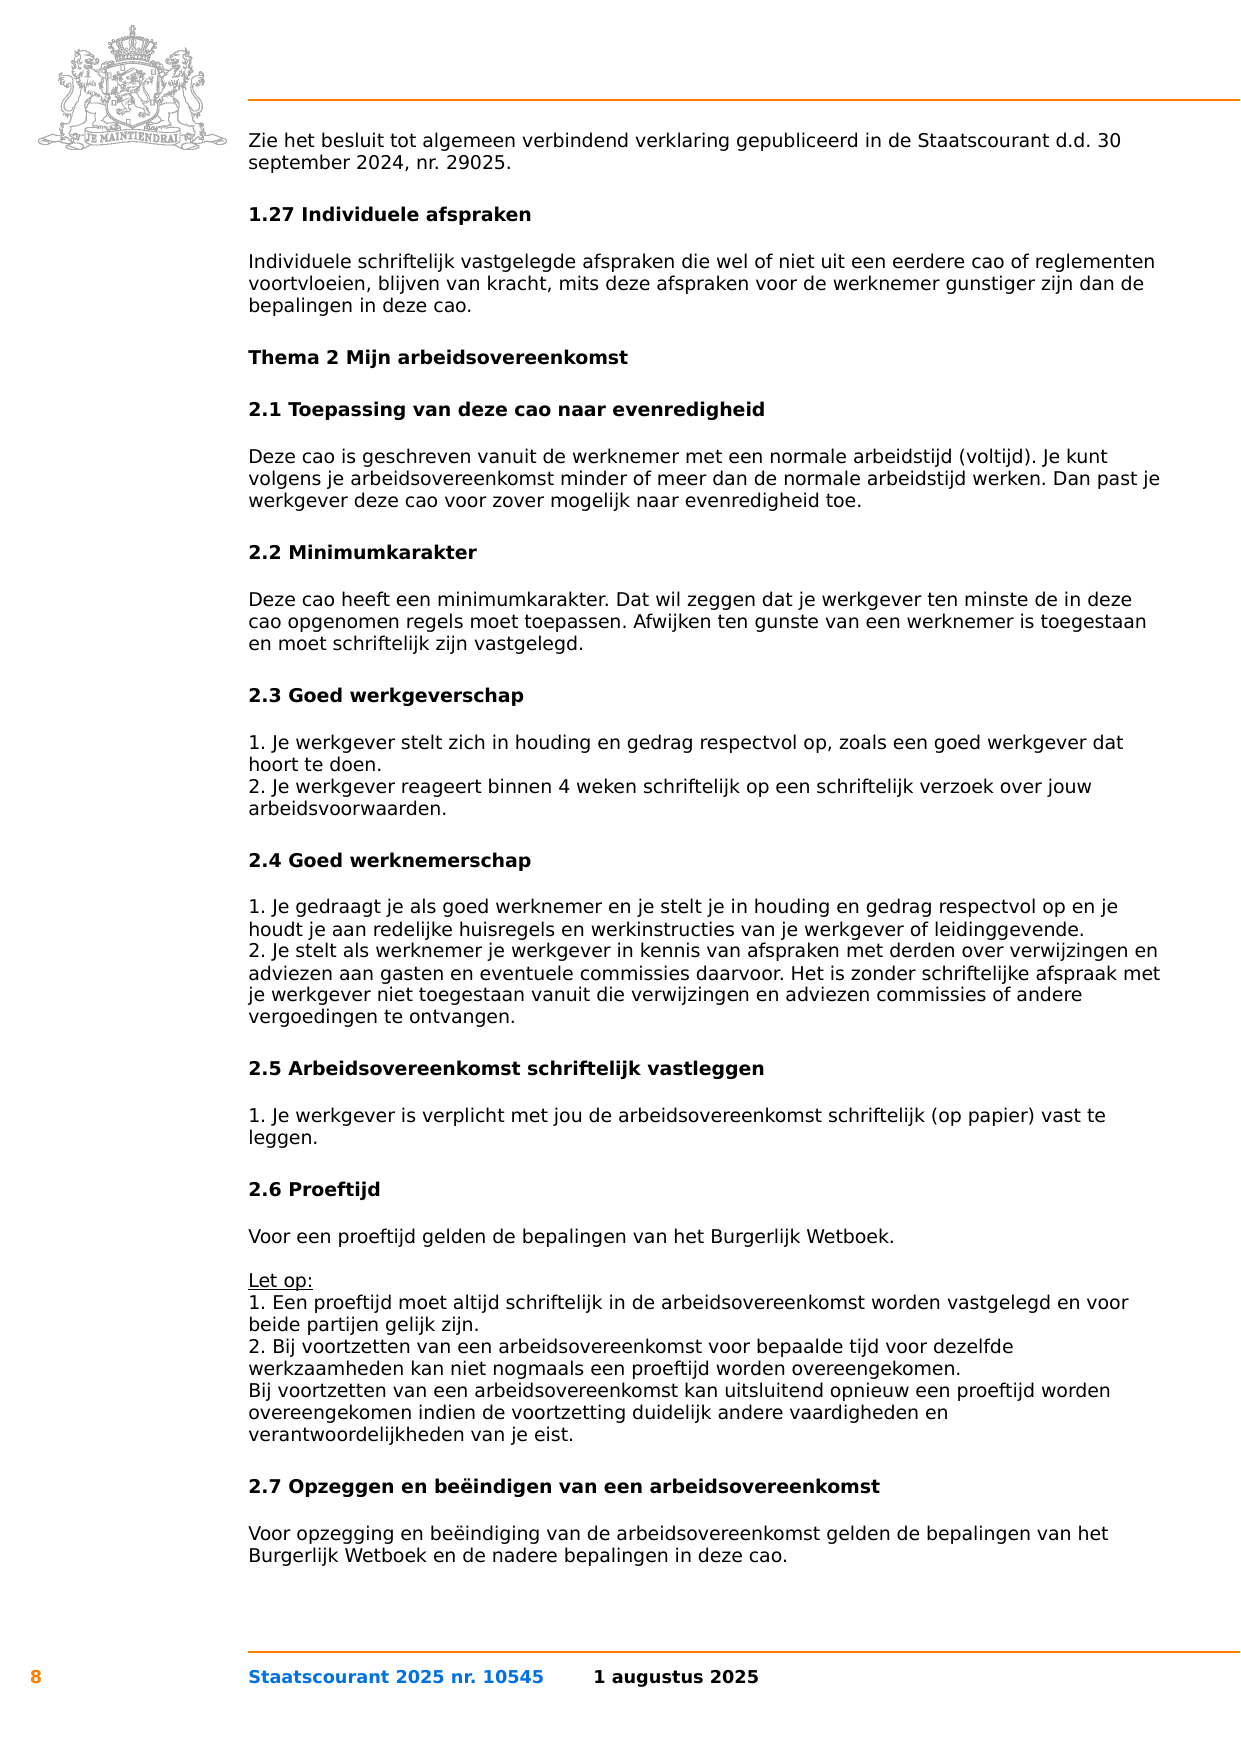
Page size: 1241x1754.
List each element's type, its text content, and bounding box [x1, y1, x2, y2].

text Deze cao heeft een minimumkarakter. Dat wil zeggen dat je werkgever ten minste de in deze cao opgenomen regels moet toepassen. Afwijken ten gunste van een werknemer is toegestaan en moet schriftelijk zijn vastgelegd. [248, 589, 1163, 654]
subtitle 2.4 Goed werknemerschap [248, 849, 1163, 871]
subtitle 2.3 Goed werkgeverschap [248, 684, 1163, 707]
text 2. Je werkgever reageert binnen 4 weken schriftelijk op een schriftelijk verzoek over jouw arbeidsvoorwaarden. [248, 776, 1163, 819]
subtitle 2.2 Minimumkarakter [248, 542, 1163, 564]
text Voor opzegging en beëindiging van de arbeidsovereenkomst gelden de bepalingen van het Burgerlijk Wetboek en de nadere bepalingen in deze cao. [248, 1523, 1163, 1567]
text 1. Je werkgever is verplicht met jou de arbeidsovereenkomst schriftelijk (op papier) vast te leggen. [248, 1105, 1163, 1149]
text Individuele schriftelijk vastgelegde afspraken die wel of niet uit een eerdere cao of reglementen voortvloeien, blijven van kracht, mits deze afspraken voor de werknemer gunstiger zijn dan de bepalingen in deze cao. [248, 251, 1163, 317]
subtitle 2.1 Toepassing van deze cao naar evenredigheid [248, 399, 1163, 421]
text 2. Je stelt als werknemer je werkgever in kennis van afspraken met derden over verwijzingen en adviezen aan gasten en eventuele commissies daarvoor. Het is zonder schriftelijke afspraak met je werkgever niet toegestaan vanuit die verwijzingen en adviezen commissies of andere vergoedingen te ontvangen. [248, 940, 1163, 1028]
subtitle 1.27 Individuele afspraken [248, 204, 1163, 226]
text 1. Je gedraagt je als goed werknemer en je stelt je in houding en gedrag respectvol op en je houdt je aan redelijke huisregels en werkinstructies van je werkgever of leidinggevende. [248, 896, 1163, 940]
text Voor een proeftijd gelden de bepalingen van het Burgerlijk Wetboek. [248, 1226, 1163, 1248]
text Bij voortzetten van een arbeidsovereenkomst kan uitsluitend opnieuw een proeftijd worden overeengekomen indien de voortzetting duidelijk andere vaardigheden en verantwoordelijkheden van je eist. [248, 1380, 1163, 1446]
picture [38, 25, 227, 150]
subtitle 2.6 Proeftijd [248, 1179, 1163, 1201]
text 1. Je werkgever stelt zich in houding en gedrag respectvol op, zoals een goed werkgever dat hoort te doen. [248, 732, 1163, 776]
subtitle 2.7 Opzeggen en beëindigen van een arbeidsovereenkomst [248, 1476, 1163, 1498]
text Zie het besluit tot algemeen verbindend verklaring gepubliceerd in de Staatscourant d.d. 30 september 2024, nr. 29025. [248, 130, 1163, 174]
text Let op: [248, 1270, 1163, 1292]
text 1. Een proeftijd moet altijd schriftelijk in de arbeidsovereenkomst worden vastgelegd en voor beide partijen gelijk zijn. [248, 1292, 1163, 1336]
subtitle 2.5 Arbeidsovereenkomst schriftelijk vastleggen [248, 1058, 1163, 1080]
subtitle Thema 2 Mijn arbeidsovereenkomst [248, 347, 1163, 369]
text Deze cao is geschreven vanuit de werknemer met een normale arbeidstijd (voltijd). Je kunt volgens je arbeidsovereenkomst minder of meer dan de normale arbeidstijd werken. Dan past je werkgever deze cao voor zover mogelijk naar evenredigheid toe. [248, 446, 1163, 512]
text 2. Bij voortzetten van een arbeidsovereenkomst voor bepaalde tijd voor dezelfde werkzaamheden kan niet nogmaals een proeftijd worden overeengekomen. [248, 1336, 1163, 1380]
